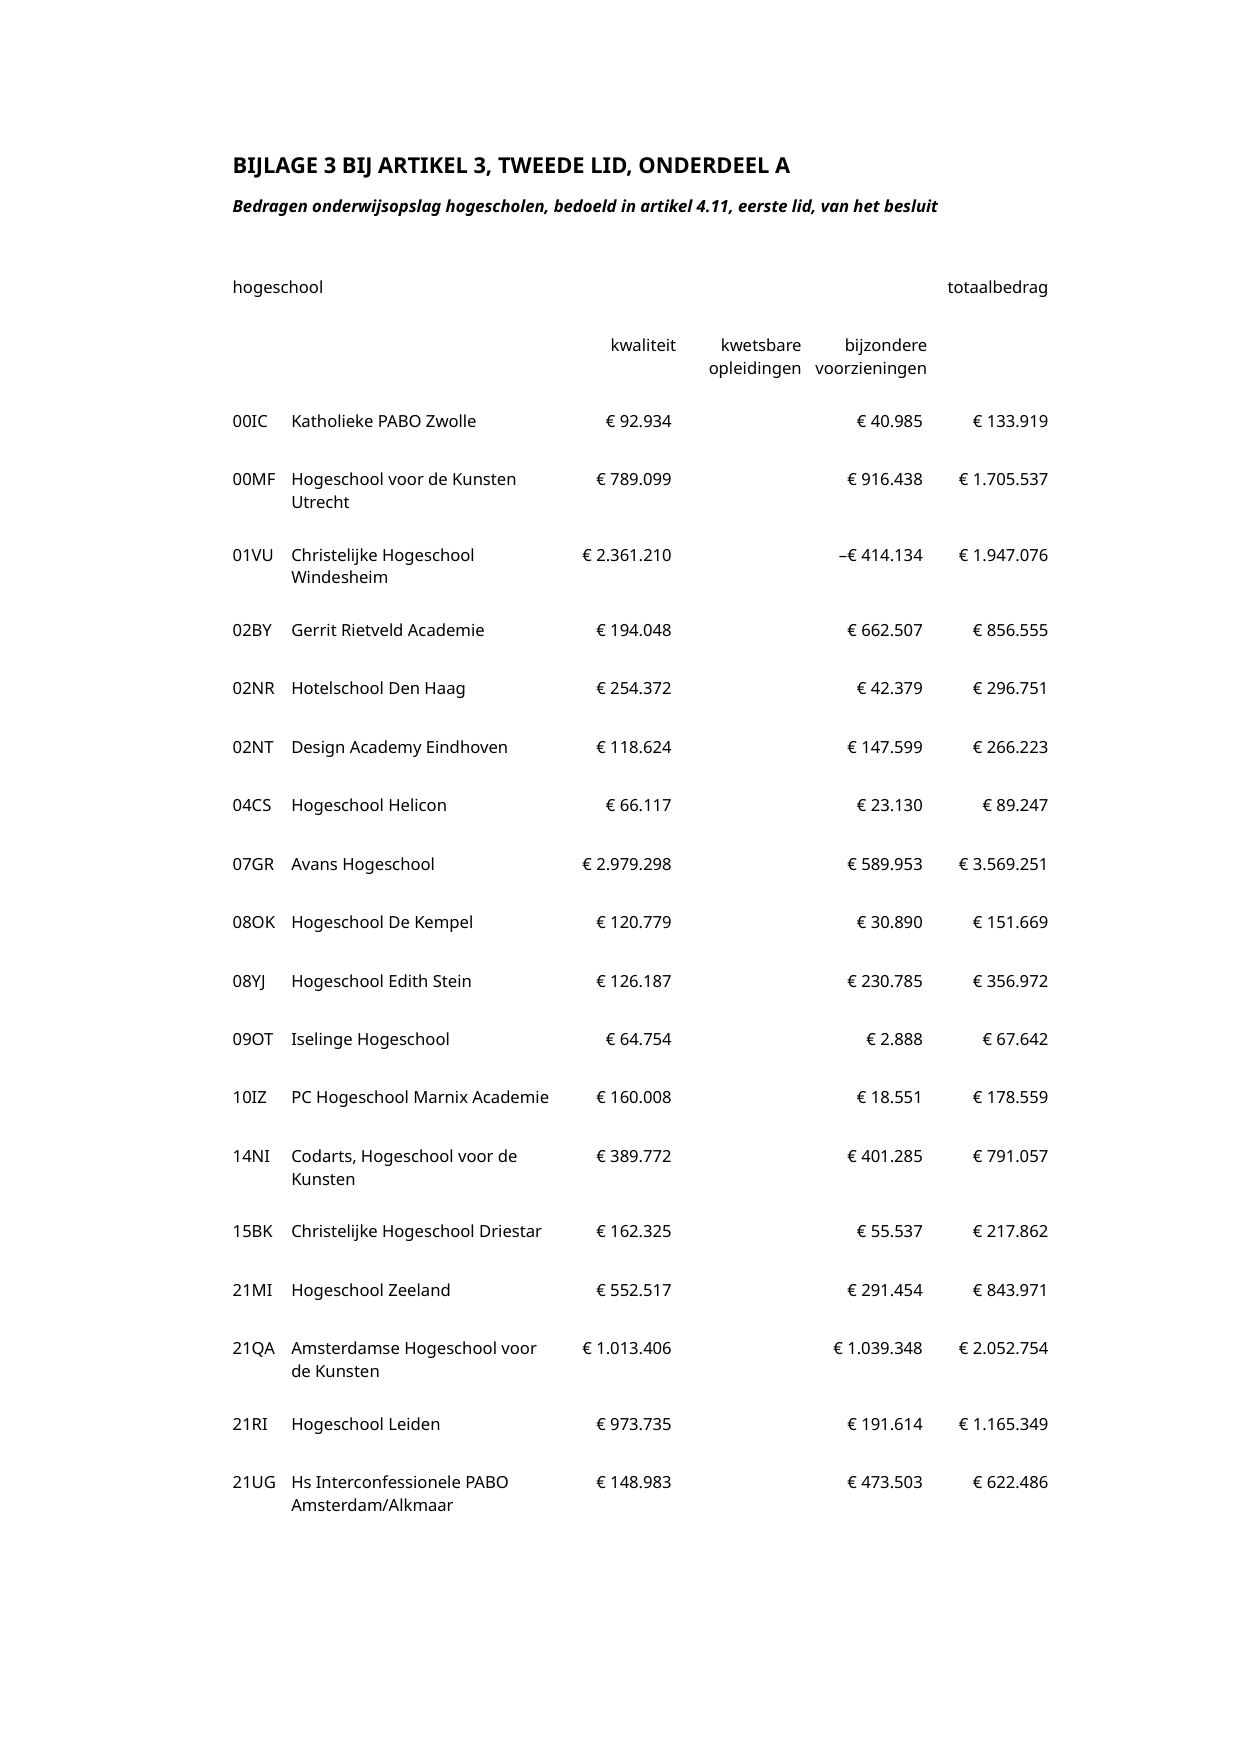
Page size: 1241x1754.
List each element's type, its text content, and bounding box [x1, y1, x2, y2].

table_cell Hogeschool Edith Stein [291, 969, 550, 1028]
table_cell € 622.486 [927, 1471, 1053, 1546]
table_cell € 162.325 [550, 1220, 676, 1278]
table_cell [676, 1471, 801, 1546]
table_cell € 30.890 [801, 911, 927, 969]
table_cell € 291.454 [801, 1278, 927, 1337]
table_cell € 254.372 [550, 677, 676, 735]
table_cell € 23.130 [801, 794, 927, 852]
table_cell € 389.772 [550, 1145, 676, 1220]
table_cell € 178.559 [927, 1086, 1053, 1144]
table_cell 01VU [233, 543, 291, 618]
table_cell 10IZ [233, 1086, 291, 1144]
table_cell € 662.507 [801, 619, 927, 677]
subtitle BIJLAGE 3 BIJ ARTIKEL 3, TWEEDE LID, ONDERDEEL A [232, 150, 1053, 180]
table_cell kwaliteit [550, 334, 676, 409]
table_cell € 160.008 [550, 1086, 676, 1144]
table_cell € 1.947.076 [927, 543, 1053, 618]
table_cell 02BY [233, 619, 291, 677]
table_cell kwetsbare opleidingen [676, 334, 801, 409]
table_cell Gerrit Rietveld Academie [291, 619, 550, 677]
table_cell 08OK [233, 911, 291, 969]
table_cell [676, 1028, 801, 1086]
table_cell € 2.888 [801, 1028, 927, 1086]
table_cell € 1.039.348 [801, 1337, 927, 1412]
table_cell € 401.285 [801, 1145, 927, 1220]
table_cell 09OT [233, 1028, 291, 1086]
table_cell [676, 619, 801, 677]
table_cell Hotelschool Den Haag [291, 677, 550, 735]
table_cell Avans Hogeschool [291, 852, 550, 911]
table_cell € 126.187 [550, 969, 676, 1028]
table_cell € 843.971 [927, 1278, 1053, 1337]
table_cell 07GR [233, 852, 291, 911]
table_cell € 118.624 [550, 735, 676, 794]
table_cell [676, 852, 801, 911]
table_cell € 2.361.210 [550, 543, 676, 618]
table_cell Hogeschool De Kempel [291, 911, 550, 969]
table_header hogeschool [233, 275, 550, 409]
table_header [550, 275, 927, 334]
table_cell [676, 1145, 801, 1220]
table_cell 21UG [233, 1471, 291, 1546]
table_cell [676, 677, 801, 735]
table_cell € 67.642 [927, 1028, 1053, 1086]
table_cell Hs Interconfessionele PABO Amsterdam/Alkmaar [291, 1471, 550, 1546]
table_cell € 217.862 [927, 1220, 1053, 1278]
table_cell € 856.555 [927, 619, 1053, 677]
table_cell Hogeschool Zeeland [291, 1278, 550, 1337]
table_cell [676, 794, 801, 852]
table_cell Hogeschool Helicon [291, 794, 550, 852]
table_cell € 1.705.537 [927, 468, 1053, 543]
table_cell [676, 543, 801, 618]
table_cell bijzondere voorzieningen [801, 334, 927, 409]
table_cell Christelijke Hogeschool Windesheim [291, 543, 550, 618]
table_cell € 552.517 [550, 1278, 676, 1337]
table_cell € 230.785 [801, 969, 927, 1028]
table_cell Christelijke Hogeschool Driestar [291, 1220, 550, 1278]
table_cell 14NI [233, 1145, 291, 1220]
table_cell € 356.972 [927, 969, 1053, 1028]
table_cell € 147.599 [801, 735, 927, 794]
table_cell € 55.537 [801, 1220, 927, 1278]
table_cell € 64.754 [550, 1028, 676, 1086]
table_cell [676, 969, 801, 1028]
table_cell € 133.919 [927, 409, 1053, 468]
table_cell € 266.223 [927, 735, 1053, 794]
table_cell € 973.735 [550, 1412, 676, 1471]
table_cell 21MI [233, 1278, 291, 1337]
table_cell 21RI [233, 1412, 291, 1471]
table_cell Iselinge Hogeschool [291, 1028, 550, 1086]
table_cell € 589.953 [801, 852, 927, 911]
table_cell 08YJ [233, 969, 291, 1028]
table_cell 02NR [233, 677, 291, 735]
table_cell € 789.099 [550, 468, 676, 543]
table_cell Design Academy Eindhoven [291, 735, 550, 794]
table_cell € 791.057 [927, 1145, 1053, 1220]
table_cell [676, 1412, 801, 1471]
table_cell Hogeschool Leiden [291, 1412, 550, 1471]
table_cell € 191.614 [801, 1412, 927, 1471]
table_cell 00MF [233, 468, 291, 543]
table_cell € 194.048 [550, 619, 676, 677]
table_cell –€ 414.134 [801, 543, 927, 618]
table_cell € 1.165.349 [927, 1412, 1053, 1471]
table_cell € 148.983 [550, 1471, 676, 1546]
table_cell [676, 735, 801, 794]
table_cell € 916.438 [801, 468, 927, 543]
table_cell € 40.985 [801, 409, 927, 468]
table_cell 21QA [233, 1337, 291, 1412]
table_cell [676, 1220, 801, 1278]
table_cell [676, 1278, 801, 1337]
table_cell € 18.551 [801, 1086, 927, 1144]
table_cell € 66.117 [550, 794, 676, 852]
table_cell 02NT [233, 735, 291, 794]
table_cell € 1.013.406 [550, 1337, 676, 1412]
table_header totaalbedrag [927, 275, 1053, 409]
table_cell € 89.247 [927, 794, 1053, 852]
table_cell € 92.934 [550, 409, 676, 468]
table_cell € 296.751 [927, 677, 1053, 735]
table_cell [676, 1337, 801, 1412]
table_cell € 42.379 [801, 677, 927, 735]
table_cell Codarts, Hogeschool voor de Kunsten [291, 1145, 550, 1220]
table_cell Katholieke PABO Zwolle [291, 409, 550, 468]
table_cell 04CS [233, 794, 291, 852]
table_cell € 3.569.251 [927, 852, 1053, 911]
table_cell [676, 911, 801, 969]
table_cell Hogeschool voor de Kunsten Utrecht [291, 468, 550, 543]
table_cell 15BK [233, 1220, 291, 1278]
table_cell [676, 468, 801, 543]
table_cell € 120.779 [550, 911, 676, 969]
text Bedragen onderwijsopslag hogescholen, bedoeld in artikel 4.11, eerste lid, van het besluit [232, 195, 1053, 217]
table_cell € 2.979.298 [550, 852, 676, 911]
table_cell € 2.052.754 [927, 1337, 1053, 1412]
table_cell [676, 1086, 801, 1144]
table_cell Amsterdamse Hogeschool voor de Kunsten [291, 1337, 550, 1412]
table_cell 00IC [233, 409, 291, 468]
table_cell [676, 409, 801, 468]
table_cell € 151.669 [927, 911, 1053, 969]
table_cell € 473.503 [801, 1471, 927, 1546]
table_cell PC Hogeschool Marnix Academie [291, 1086, 550, 1144]
